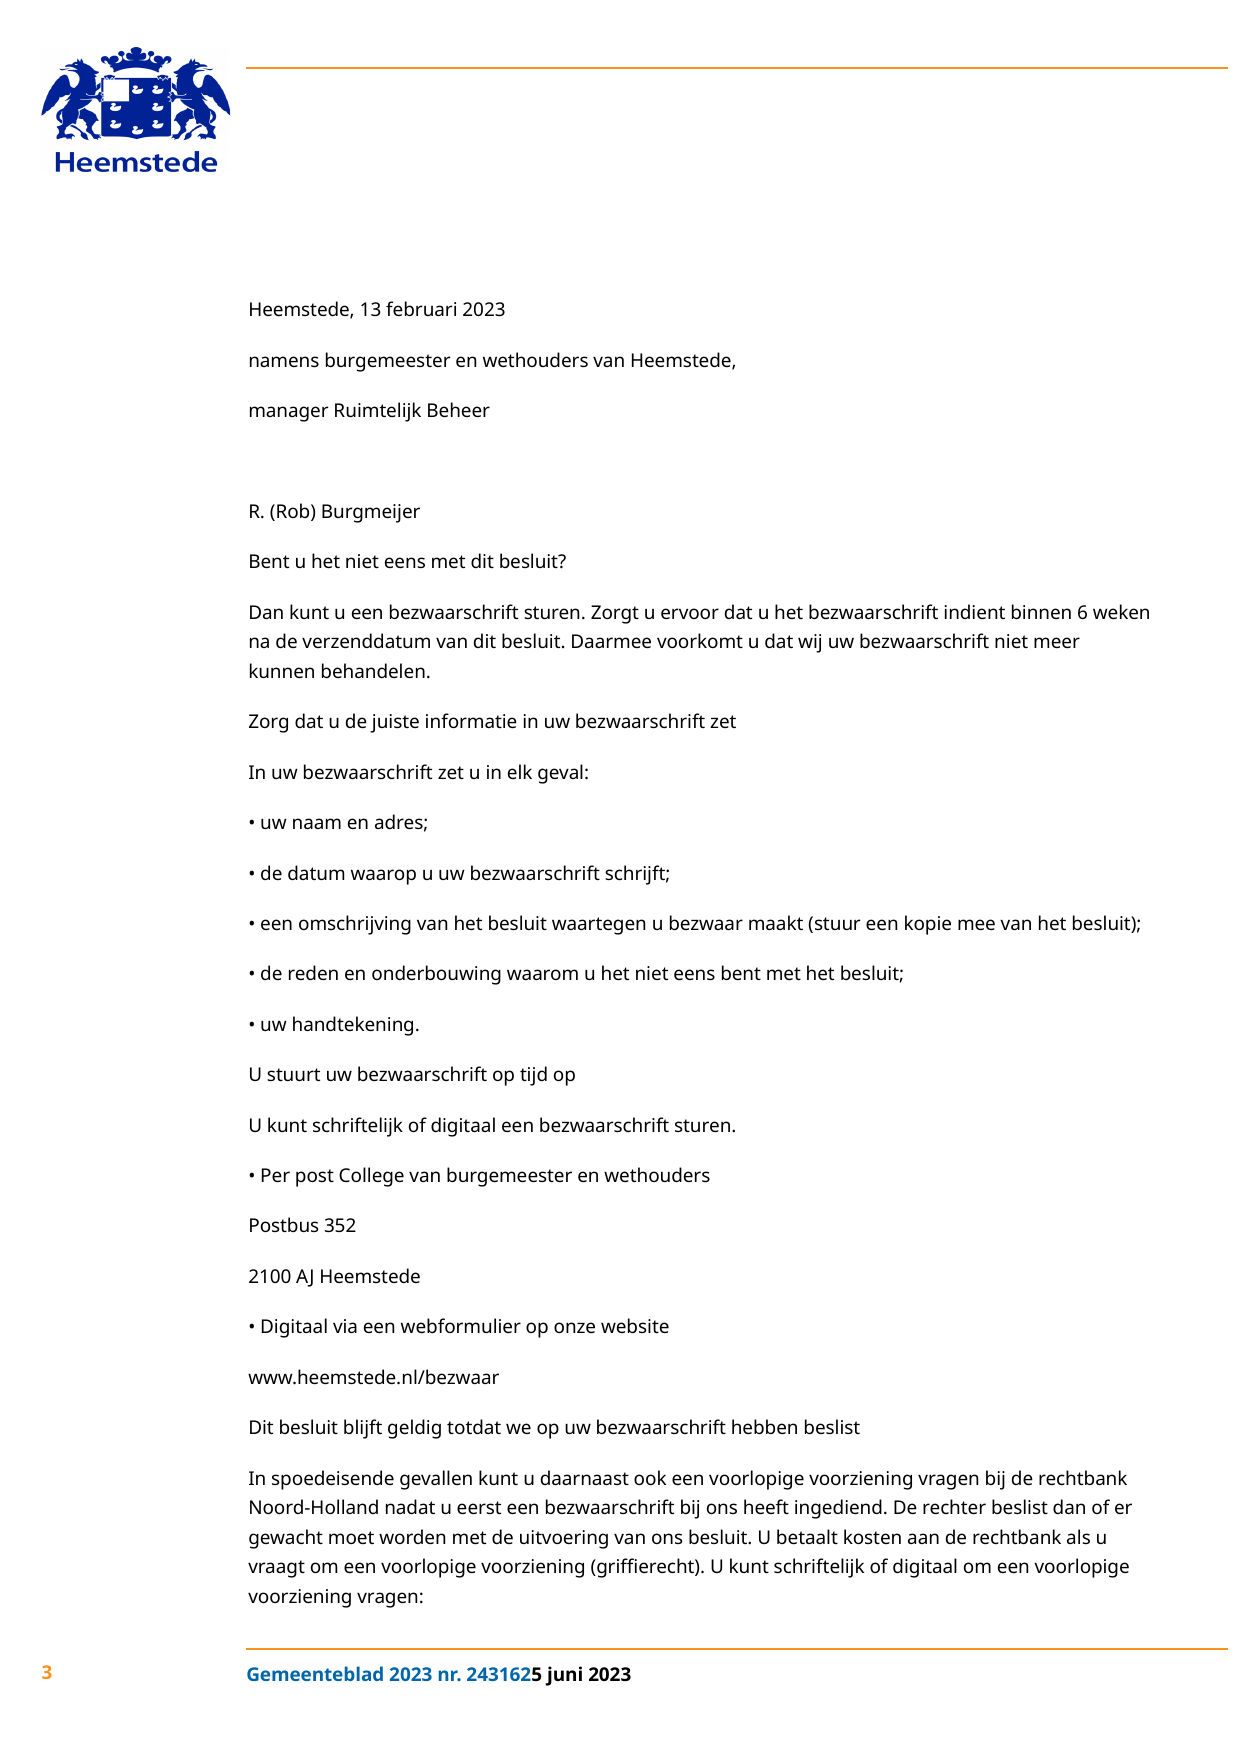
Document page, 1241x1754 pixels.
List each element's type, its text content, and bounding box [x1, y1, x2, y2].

picture [41, 47, 231, 172]
text Bent u het niet eens met dit besluit? [248, 548, 1152, 574]
text • Digitaal via een webformulier op onze website [248, 1313, 1152, 1339]
text • de reden en onderbouwing waarom u het niet eens bent met het besluit; [248, 961, 1152, 986]
text Heemstede, 13 februari 2023 [248, 296, 1152, 322]
text www.heemstede.nl/bezwaar [248, 1364, 1152, 1390]
text • de datum waarop u uw bezwaarschrift schrijft; [248, 860, 1152, 886]
text Dit besluit blijft geldig totdat we op uw bezwaarschrift hebben beslist [248, 1414, 1152, 1440]
text 2100 AJ Heemstede [248, 1263, 1152, 1289]
text Zorg dat u de juiste informatie in uw bezwaarschrift zet [248, 708, 1152, 734]
text • uw naam en adres; [248, 809, 1152, 835]
text • uw handtekening. [248, 1011, 1152, 1037]
text manager Ruimtelijk Beheer [248, 397, 1152, 423]
text Dan kunt u een bezwaarschrift sturen. Zorgt u ervoor dat u het bezwaarschrift indient binnen 6 weken na de verzenddatum van dit besluit. Daarmee voorkomt u dat wij uw bezwaarschrift niet meer kunnen behandelen. [248, 599, 1152, 684]
text • een omschrijving van het besluit waartegen u bezwaar maakt (stuur een kopie mee van het besluit); [248, 910, 1152, 936]
text Postbus 352 [248, 1213, 1152, 1238]
text In uw bezwaarschrift zet u in elk geval: [248, 759, 1152, 785]
text R. (Rob) Burgmeijer [248, 498, 1152, 524]
text namens burgemeester en wethouders van Heemstede, [248, 347, 1152, 373]
text • Per post College van burgemeester en wethouders [248, 1162, 1152, 1188]
text In spoedeisende gevallen kunt u daarnaast ook een voorlopige voorziening vragen bij de rechtbank Noord-Holland nadat u eerst een bezwaarschrift bij ons heeft ingediend. De rechter beslist dan of er gewacht moet worden met de uitvoering van ons besluit. U betaalt kosten aan de rechtbank als u vraagt om een voorlopige voorziening (griffierecht). U kunt schriftelijk of digitaal om een voorlopige voorziening vragen: [248, 1465, 1152, 1609]
text U stuurt uw bezwaarschrift op tijd op [248, 1061, 1152, 1087]
text U kunt schriftelijk of digitaal een bezwaarschrift sturen. [248, 1112, 1152, 1138]
